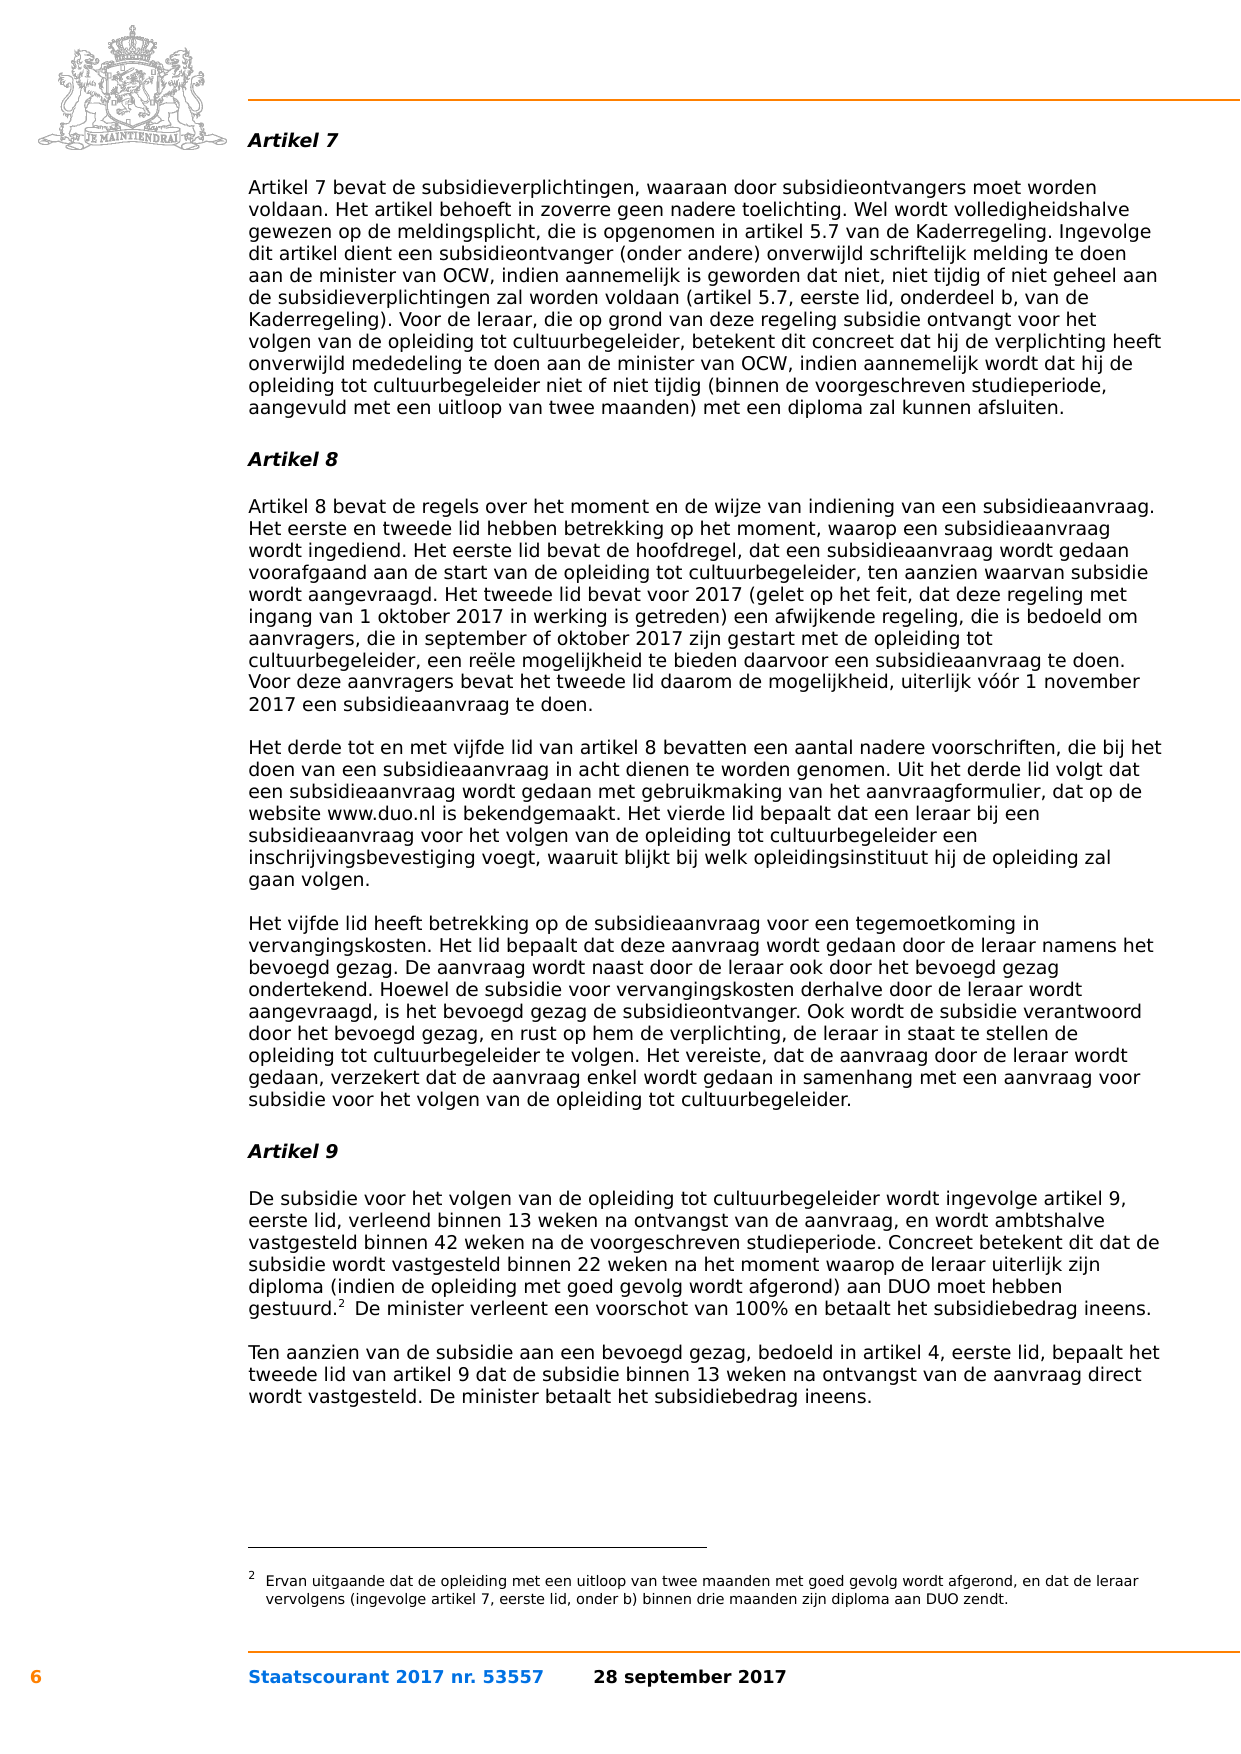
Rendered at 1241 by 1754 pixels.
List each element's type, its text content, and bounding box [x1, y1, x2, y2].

subtitle Artikel 8 [248, 449, 1163, 471]
text Artikel 8 bevat de regels over het moment en de wijze van indiening van een subsidieaanvraag. Het eerste en tweede lid hebben betrekking op het moment, waarop een subsidieaanvraag wordt ingediend. Het eerste lid bevat de hoofdregel, dat een subsidieaanvraag wordt gedaan voorafgaand aan de start van de opleiding tot cultuurbegeleider, ten aanzien waarvan subsidie wordt aangevraagd. Het tweede lid bevat voor 2017 (gelet op het feit, dat deze regeling met ingang van 1 oktober 2017 in werking is getreden) een afwijkende regeling, die is bedoeld om aanvragers, die in september of oktober 2017 zijn gestart met de opleiding tot cultuurbegeleider, een reële mogelijkheid te bieden daarvoor een subsidieaanvraag te doen. Voor deze aanvragers bevat het tweede lid daarom de mogelijkheid, uiterlijk vóór 1 november 2017 een subsidieaanvraag te doen. [248, 496, 1163, 715]
text Ervan uitgaande dat de opleiding met een uitloop van twee maanden met goed gevolg wordt afgerond, en dat de leraar vervolgens (ingevolge artikel 7, eerste lid, onder b) binnen drie maanden zijn diploma aan DUO zendt. [248, 1569, 1163, 1608]
text Het derde tot en met vijfde lid van artikel 8 bevatten een aantal nadere voorschriften, die bij het doen van een subsidieaanvraag in acht dienen te worden genomen. Uit het derde lid volgt dat een subsidieaanvraag wordt gedaan met gebruikmaking van het aanvraagformulier, dat op de website www.duo.nl is bekendgemaakt. Het vierde lid bepaalt dat een leraar bij een subsidieaanvraag voor het volgen van de opleiding tot cultuurbegeleider een inschrijvingsbevestiging voegt, waaruit blijkt bij welk opleidingsinstituut hij de opleiding zal gaan volgen. [248, 737, 1163, 891]
text Het vijfde lid heeft betrekking op de subsidieaanvraag voor een tegemoetkoming in vervangingskosten. Het lid bepaalt dat deze aanvraag wordt gedaan door de leraar namens het bevoegd gezag. De aanvraag wordt naast door de leraar ook door het bevoegd gezag ondertekend. Hoewel de subsidie voor vervangingskosten derhalve door de leraar wordt aangevraagd, is het bevoegd gezag de subsidieontvanger. Ook wordt de subsidie verantwoord door het bevoegd gezag, en rust op hem de verplichting, de leraar in staat te stellen de opleiding tot cultuurbegeleider te volgen. Het vereiste, dat de aanvraag door de leraar wordt gedaan, verzekert dat de aanvraag enkel wordt gedaan in samenhang met een aanvraag voor subsidie voor het volgen van de opleiding tot cultuurbegeleider. [248, 913, 1163, 1111]
subtitle Artikel 9 [248, 1141, 1163, 1163]
text Ten aanzien van de subsidie aan een bevoegd gezag, bedoeld in artikel 4, eerste lid, bepaalt het tweede lid van artikel 9 dat de subsidie binnen 13 weken na ontvangst van de aanvraag direct wordt vastgesteld. De minister betaalt het subsidiebedrag ineens. [248, 1342, 1163, 1407]
subtitle Artikel 7 [248, 130, 1163, 152]
text De subsidie voor het volgen van de opleiding tot cultuurbegeleider wordt ingevolge artikel 9, eerste lid, verleend binnen 13 weken na ontvangst van de aanvraag, en wordt ambtshalve vastgesteld binnen 42 weken na de voorgeschreven studieperiode. Concreet betekent dit dat de subsidie wordt vastgesteld binnen 22 weken na het moment waarop de leraar uiterlijk zijn diploma (indien de opleiding met goed gevolg wordt afgerond) aan DUO moet hebben gestuurd. De minister verleent een voorschot van 100% en betaalt het subsidiebedrag ineens. [248, 1188, 1163, 1320]
picture [38, 25, 227, 150]
text Artikel 7 bevat de subsidieverplichtingen, waaraan door subsidieontvangers moet worden voldaan. Het artikel behoeft in zoverre geen nadere toelichting. Wel wordt volledigheidshalve gewezen op de meldingsplicht, die is opgenomen in artikel 5.7 van de Kaderregeling. Ingevolge dit artikel dient een subsidieontvanger (onder andere) onverwijld schriftelijk melding te doen aan de minister van OCW, indien aannemelijk is geworden dat niet, niet tijdig of niet geheel aan de subsidieverplichtingen zal worden voldaan (artikel 5.7, eerste lid, onderdeel b, van de Kaderregeling). Voor de leraar, die op grond van deze regeling subsidie ontvangt voor het volgen van de opleiding tot cultuurbegeleider, betekent dit concreet dat hij de verplichting heeft onverwijld mededeling te doen aan de minister van OCW, indien aannemelijk wordt dat hij de opleiding tot cultuurbegeleider niet of niet tijdig (binnen de voorgeschreven studieperiode, aangevuld met een uitloop van twee maanden) met een diploma zal kunnen afsluiten. [248, 177, 1163, 419]
